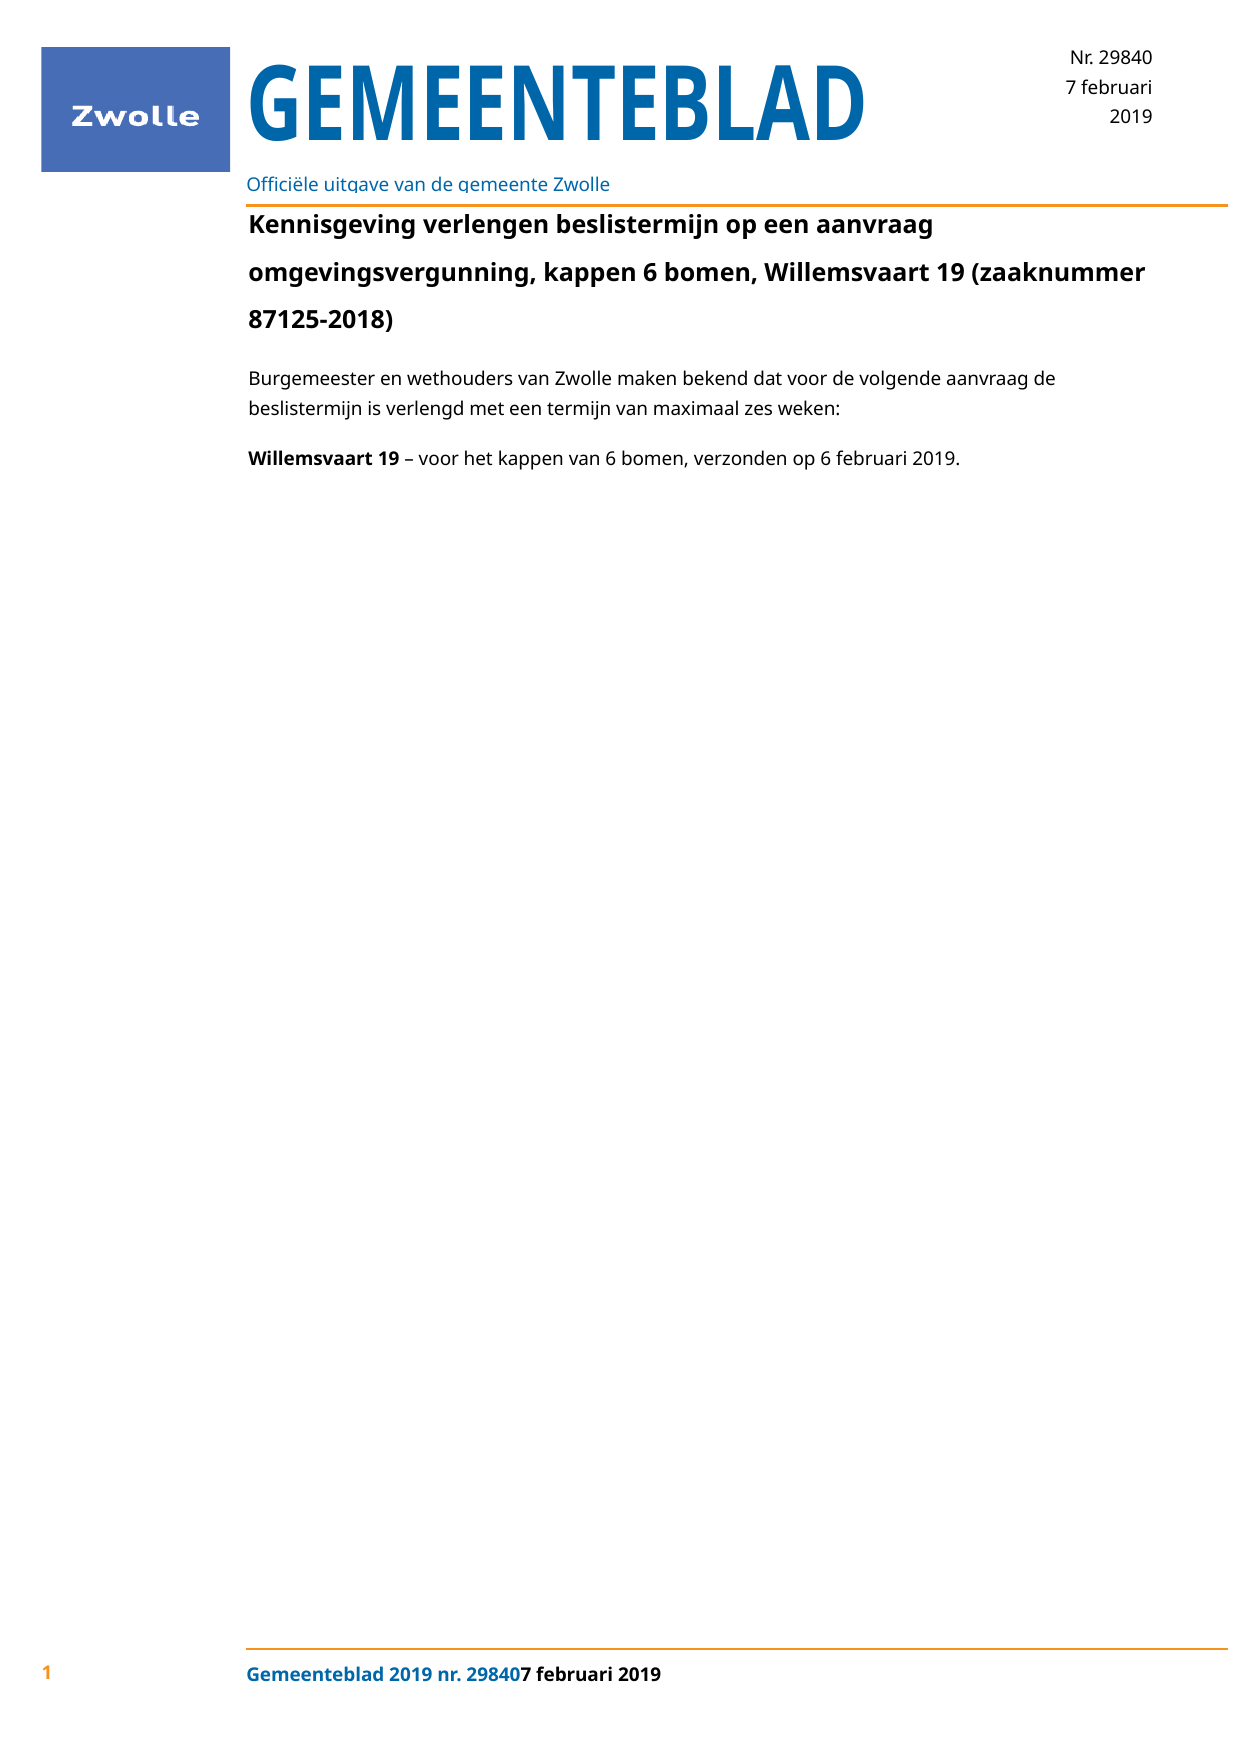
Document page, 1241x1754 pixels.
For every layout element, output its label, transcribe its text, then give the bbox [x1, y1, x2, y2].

text Kennisgeving verlengen beslistermijn op een aanvraag omgevingsvergunning, kappen 6 bomen, Willemsvaart 19 (zaaknummer 87125-2018) [248, 207, 1152, 336]
picture [41, 47, 231, 172]
text Burgemeester en wethouders van Zwolle maken bekend dat voor de volgende aanvraag de beslistermijn is verlengd met een termijn van maximaal zes weken: [248, 366, 1152, 421]
text Willemsvaart 19 – voor het kappen van 6 bomen, verzonden op 6 februari 2019. [248, 446, 1152, 471]
